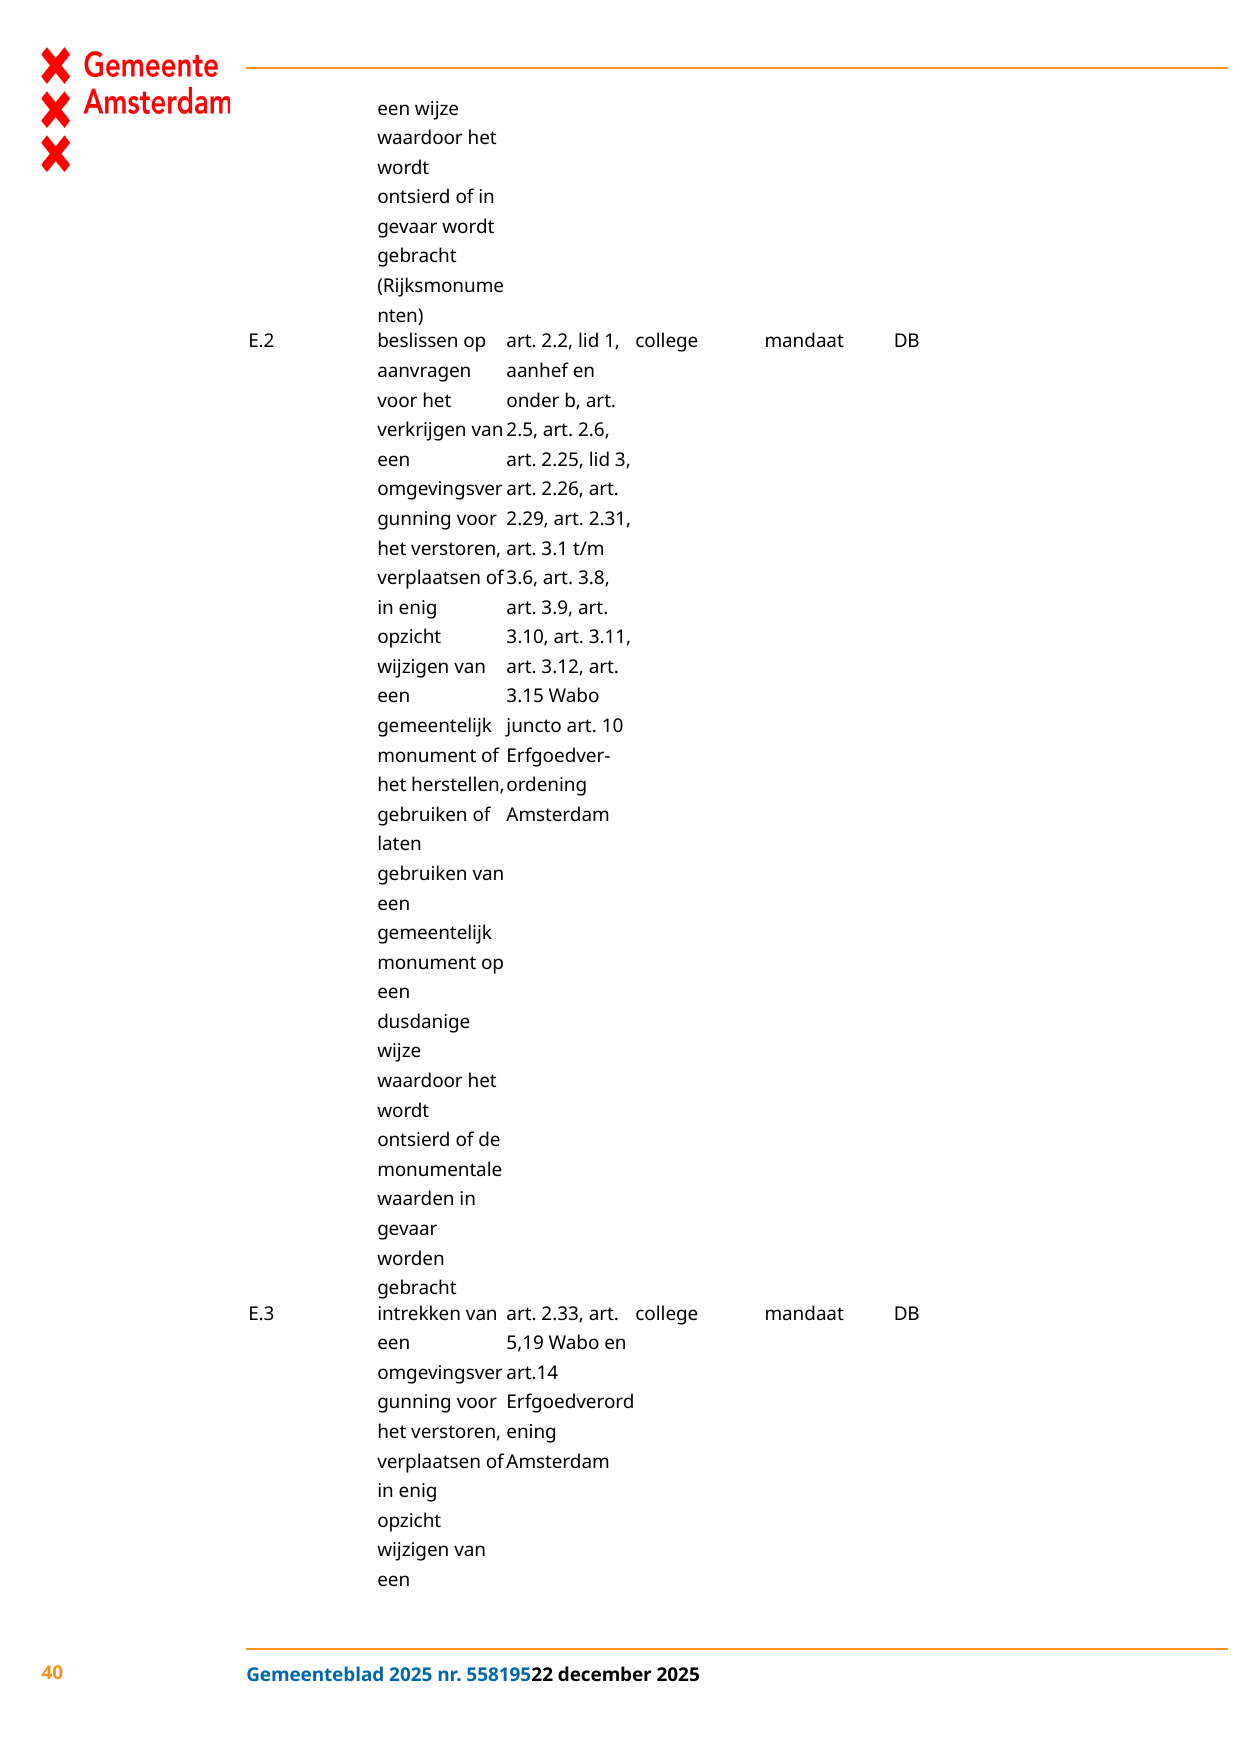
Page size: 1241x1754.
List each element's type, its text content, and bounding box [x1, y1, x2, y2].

table_cell een wijze waardoor het wordt ontsierd of in gevaar wordt gebracht (Rijksmonumenten) [377, 95, 506, 328]
table_cell [764, 95, 893, 328]
table_cell college [635, 1300, 764, 1592]
table_cell college [635, 328, 764, 1300]
picture [41, 47, 231, 172]
table_cell [506, 95, 635, 328]
table_cell [1023, 1300, 1152, 1592]
table_cell [248, 95, 377, 328]
table_cell [1023, 95, 1152, 328]
table_cell [635, 95, 764, 328]
table_cell [1023, 328, 1152, 1300]
table_cell E.3 [248, 1300, 377, 1592]
table_cell [894, 95, 1022, 328]
table_cell mandaat [764, 328, 893, 1300]
table_cell mandaat [764, 1300, 893, 1592]
table_cell art. 2.2, lid 1, aanhef en onder b, art. 2.5, art. 2.6, art. 2.25, lid 3, art. 2.26, art. 2.29, art. 2.31, art. 3.1 t/m 3.6, art. 3.8, art. 3.9, art. 3.10, art. 3.11, art. 3.12, art. 3.15 Wabo juncto art. 10 Erfgoedver-ordening Amsterdam [506, 328, 635, 1300]
table_cell beslissen op aanvragen voor het verkrijgen van een omgevingsvergunning voor het verstoren, verplaatsen of in enig opzicht wijzigen van een gemeentelijk monument of het herstellen, gebruiken of laten gebruiken van een gemeentelijk monument op een dusdanige wijze waardoor het wordt ontsierd of de monumentale waarden in gevaar worden gebracht [377, 328, 506, 1300]
table_cell E.2 [248, 328, 377, 1300]
table_cell DB [894, 328, 1022, 1300]
table_cell intrekken van een omgevingsvergunning voor het verstoren, verplaatsen of in enig opzicht wijzigen van een [377, 1300, 506, 1592]
table_cell art. 2.33, art. 5,19 Wabo en art.14 Erfgoedverordening Amsterdam [506, 1300, 635, 1592]
table_cell DB [894, 1300, 1022, 1592]
